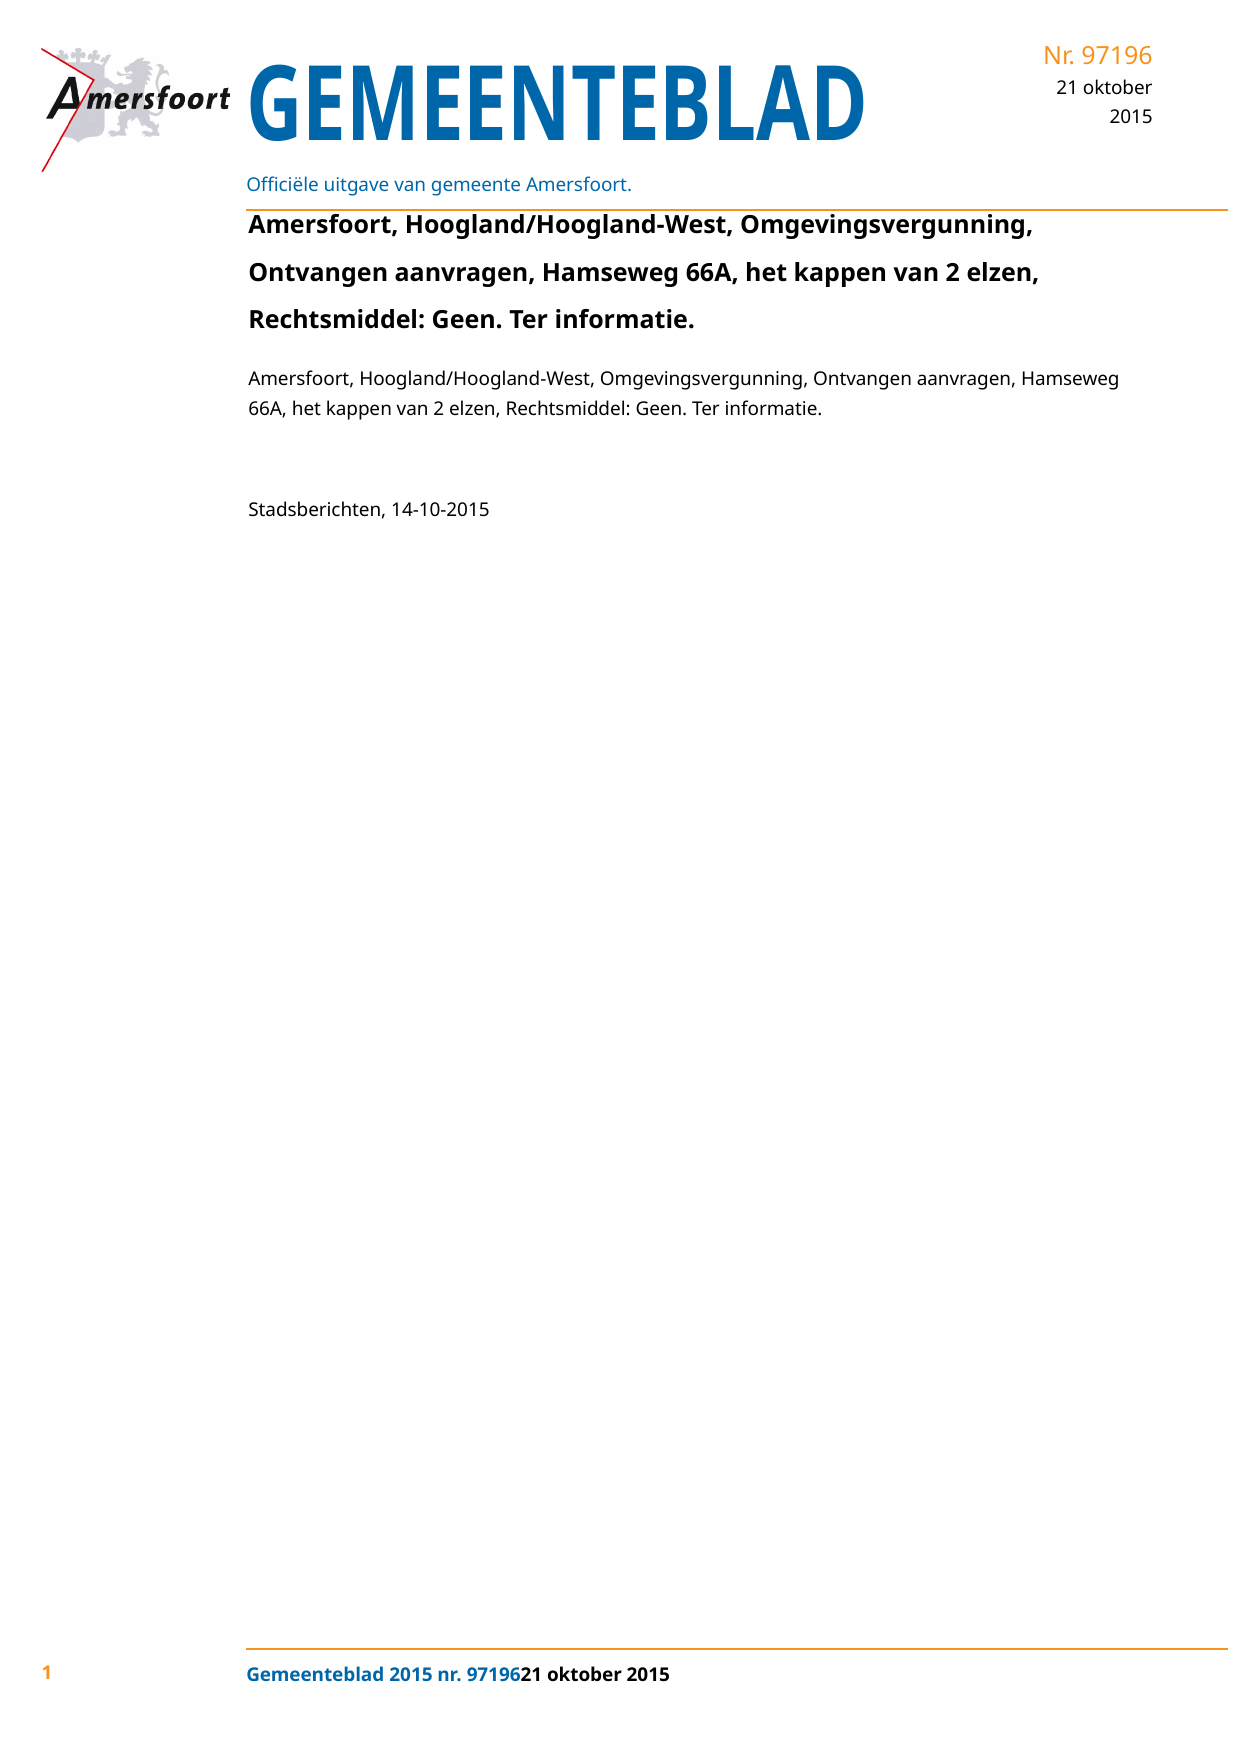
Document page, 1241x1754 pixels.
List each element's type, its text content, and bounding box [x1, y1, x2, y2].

text Amersfoort, Hoogland/Hoogland-West, Omgevingsvergunning, Ontvangen aanvragen, Hamseweg 66A, het kappen van 2 elzen, Rechtsmiddel: Geen. Ter informatie. [248, 366, 1152, 421]
picture [41, 47, 231, 172]
text Amersfoort, Hoogland/Hoogland-West, Omgevingsvergunning, Ontvangen aanvragen, Hamseweg 66A, het kappen van 2 elzen, Rechtsmiddel: Geen. Ter informatie. [248, 211, 1152, 336]
text Stadsberichten, 14-10-2015 [248, 496, 1152, 522]
